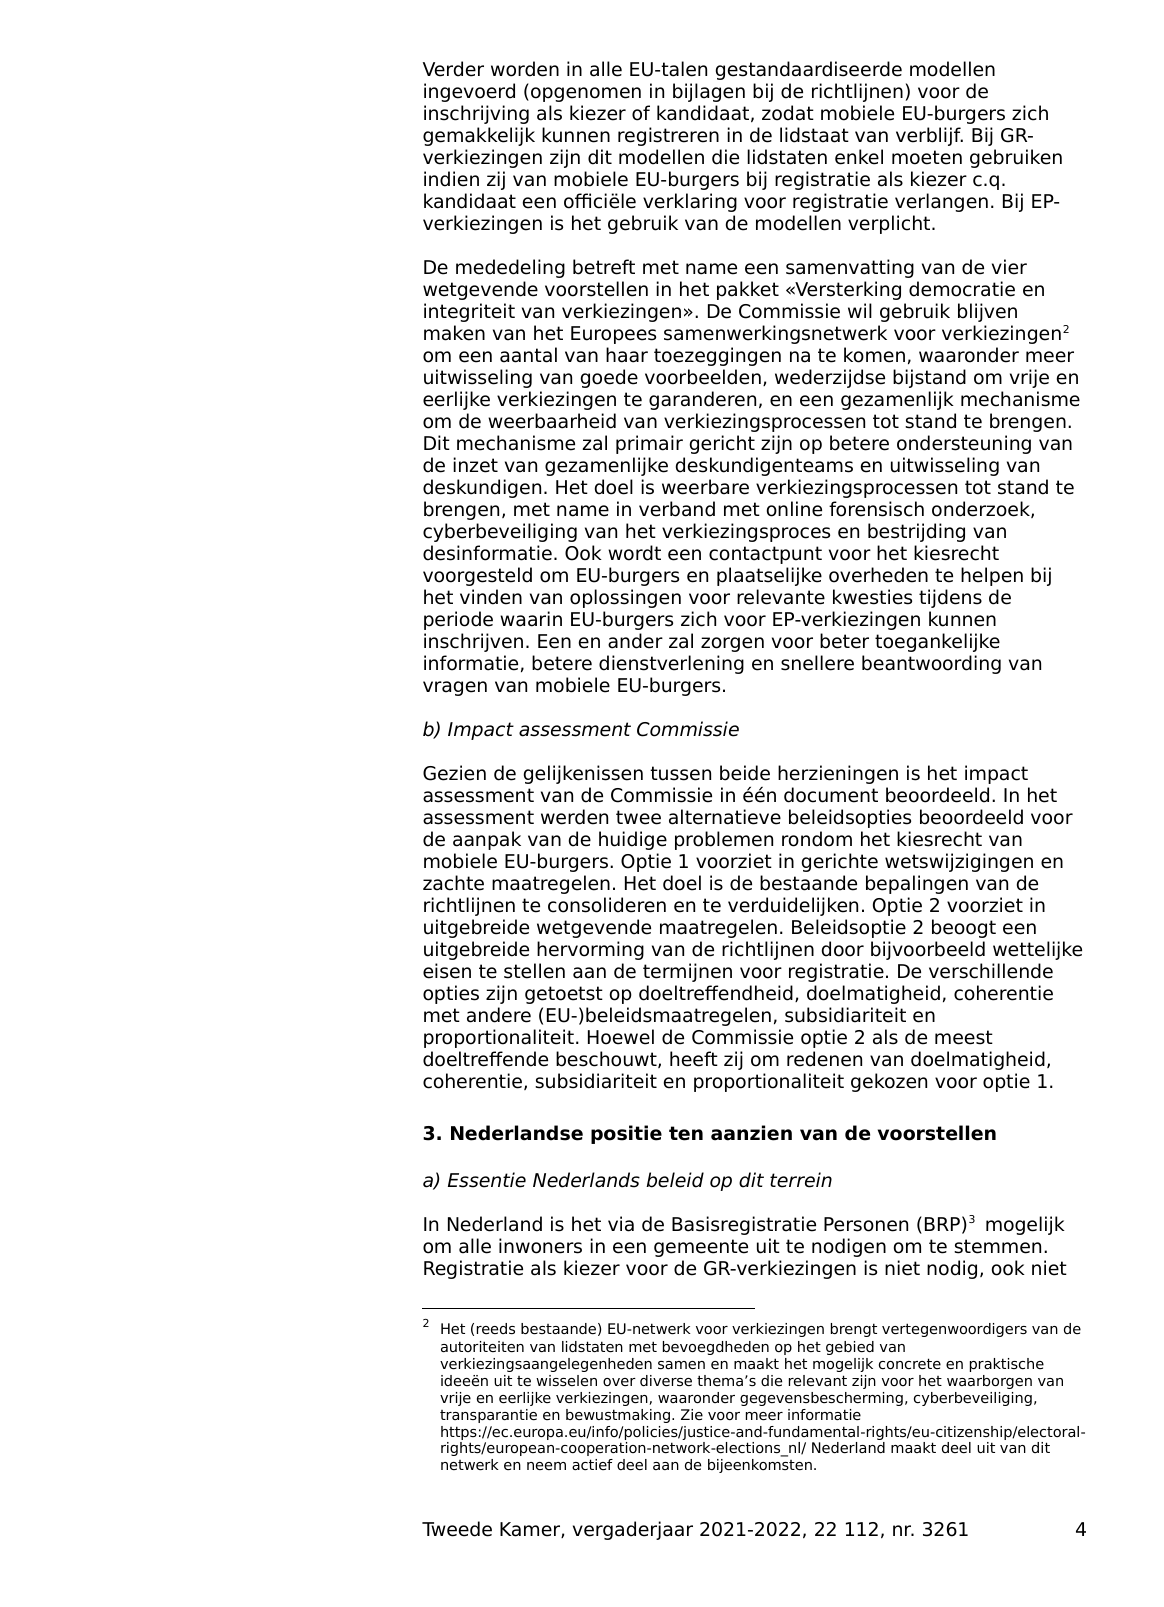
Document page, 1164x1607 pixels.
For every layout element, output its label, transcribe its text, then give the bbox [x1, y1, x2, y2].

text De mededeling betreft met name een samenvatting van de vier wetgevende voorstellen in het pakket «Versterking democratie en integriteit van verkiezingen». De Commissie wil gebruik blijven maken van het Europees samenwerkingsnetwerk voor verkiezingen om een aantal van haar toezeggingen na te komen, waaronder meer uitwisseling van goede voorbeelden, wederzijdse bijstand om vrije en eerlijke verkiezingen te garanderen, en een gezamenlijk mechanisme om de weerbaarheid van verkiezingsprocessen tot stand te brengen. Dit mechanisme zal primair gericht zijn op betere ondersteuning van de inzet van gezamenlijke deskundigenteams en uitwisseling van deskundigen. Het doel is weerbare verkiezingsprocessen tot stand te brengen, met name in verband met online forensisch onderzoek, cyberbeveiliging van het verkiezingsproces en bestrijding van desinformatie. Ook wordt een contactpunt voor het kiesrecht voorgesteld om EU-burgers en plaatselijke overheden te helpen bij het vinden van oplossingen voor relevante kwesties tijdens de periode waarin EU-burgers zich voor EP-verkiezingen kunnen inschrijven. Een en ander zal zorgen voor beter toegankelijke informatie, betere dienstverlening en snellere beantwoording van vragen van mobiele EU-burgers. [422, 257, 1087, 697]
text Verder worden in alle EU-talen gestandaardiseerde modellen ingevoerd (opgenomen in bijlagen bij de richtlijnen) voor de inschrijving als kiezer of kandidaat, zodat mobiele EU-burgers zich gemakkelijk kunnen registreren in de lidstaat van verblijf. Bij GR-verkiezingen zijn dit modellen die lidstaten enkel moeten gebruiken indien zij van mobiele EU-burgers bij registratie als kiezer c.q. kandidaat een officiële verklaring voor registratie verlangen. Bij EP-verkiezingen is het gebruik van de modellen verplicht. [422, 59, 1087, 235]
text In Nederland is het via de Basisregistratie Personen (BRP) mogelijk om alle inwoners in een gemeente uit te nodigen om te stemmen. Registratie als kiezer voor de GR-verkiezingen is niet nodig, ook niet [422, 1214, 1087, 1280]
text Het (reeds bestaande) EU-netwerk voor verkiezingen brengt vertegenwoordigers van de autoriteiten van lidstaten met bevoegdheden op het gebied van verkiezingsaangelegenheden samen en maakt het mogelijk concrete en praktische ideeën uit te wisselen over diverse thema’s die relevant zijn voor het waarborgen van vrije en eerlijke verkiezingen, waaronder gegevensbescherming, cyberbeveiliging, transparantie en bewustmaking. Zie voor meer informatie https://ec.europa.eu/info/policies/justice-and-fundamental-rights/eu-citizenship/electoral-rights/european-cooperation-network-elections_nl/ Nederland maakt deel uit van dit netwerk en neem actief deel aan de bijeenkomsten. [422, 1317, 1087, 1474]
subtitle a) Essentie Nederlands beleid op dit terrein [422, 1170, 1087, 1192]
text Gezien de gelijkenissen tussen beide herzieningen is het impact assessment van de Commissie in één document beoordeeld. In het assessment werden twee alternatieve beleidsopties beoordeeld voor de aanpak van de huidige problemen rondom het kiesrecht van mobiele EU-burgers. Optie 1 voorziet in gerichte wetswijzigingen en zachte maatregelen. Het doel is de bestaande bepalingen van de richtlijnen te consolideren en te verduidelijken. Optie 2 voorziet in uitgebreide wetgevende maatregelen. Beleidsoptie 2 beoogt een uitgebreide hervorming van de richtlijnen door bijvoorbeeld wettelijke eisen te stellen aan de termijnen voor registratie. De verschillende opties zijn getoetst op doeltreffendheid, doelmatigheid, coherentie met andere (EU-)beleidsmaatregelen, subsidiariteit en proportionaliteit. Hoewel de Commissie optie 2 als de meest doeltreffende beschouwt, heeft zij om redenen van doelmatigheid, coherentie, subsidiariteit en proportionaliteit gekozen voor optie 1. [422, 763, 1087, 1093]
subtitle b) Impact assessment Commissie [422, 719, 1087, 741]
subtitle 3. Nederlandse positie ten aanzien van de voorstellen [422, 1123, 1087, 1145]
